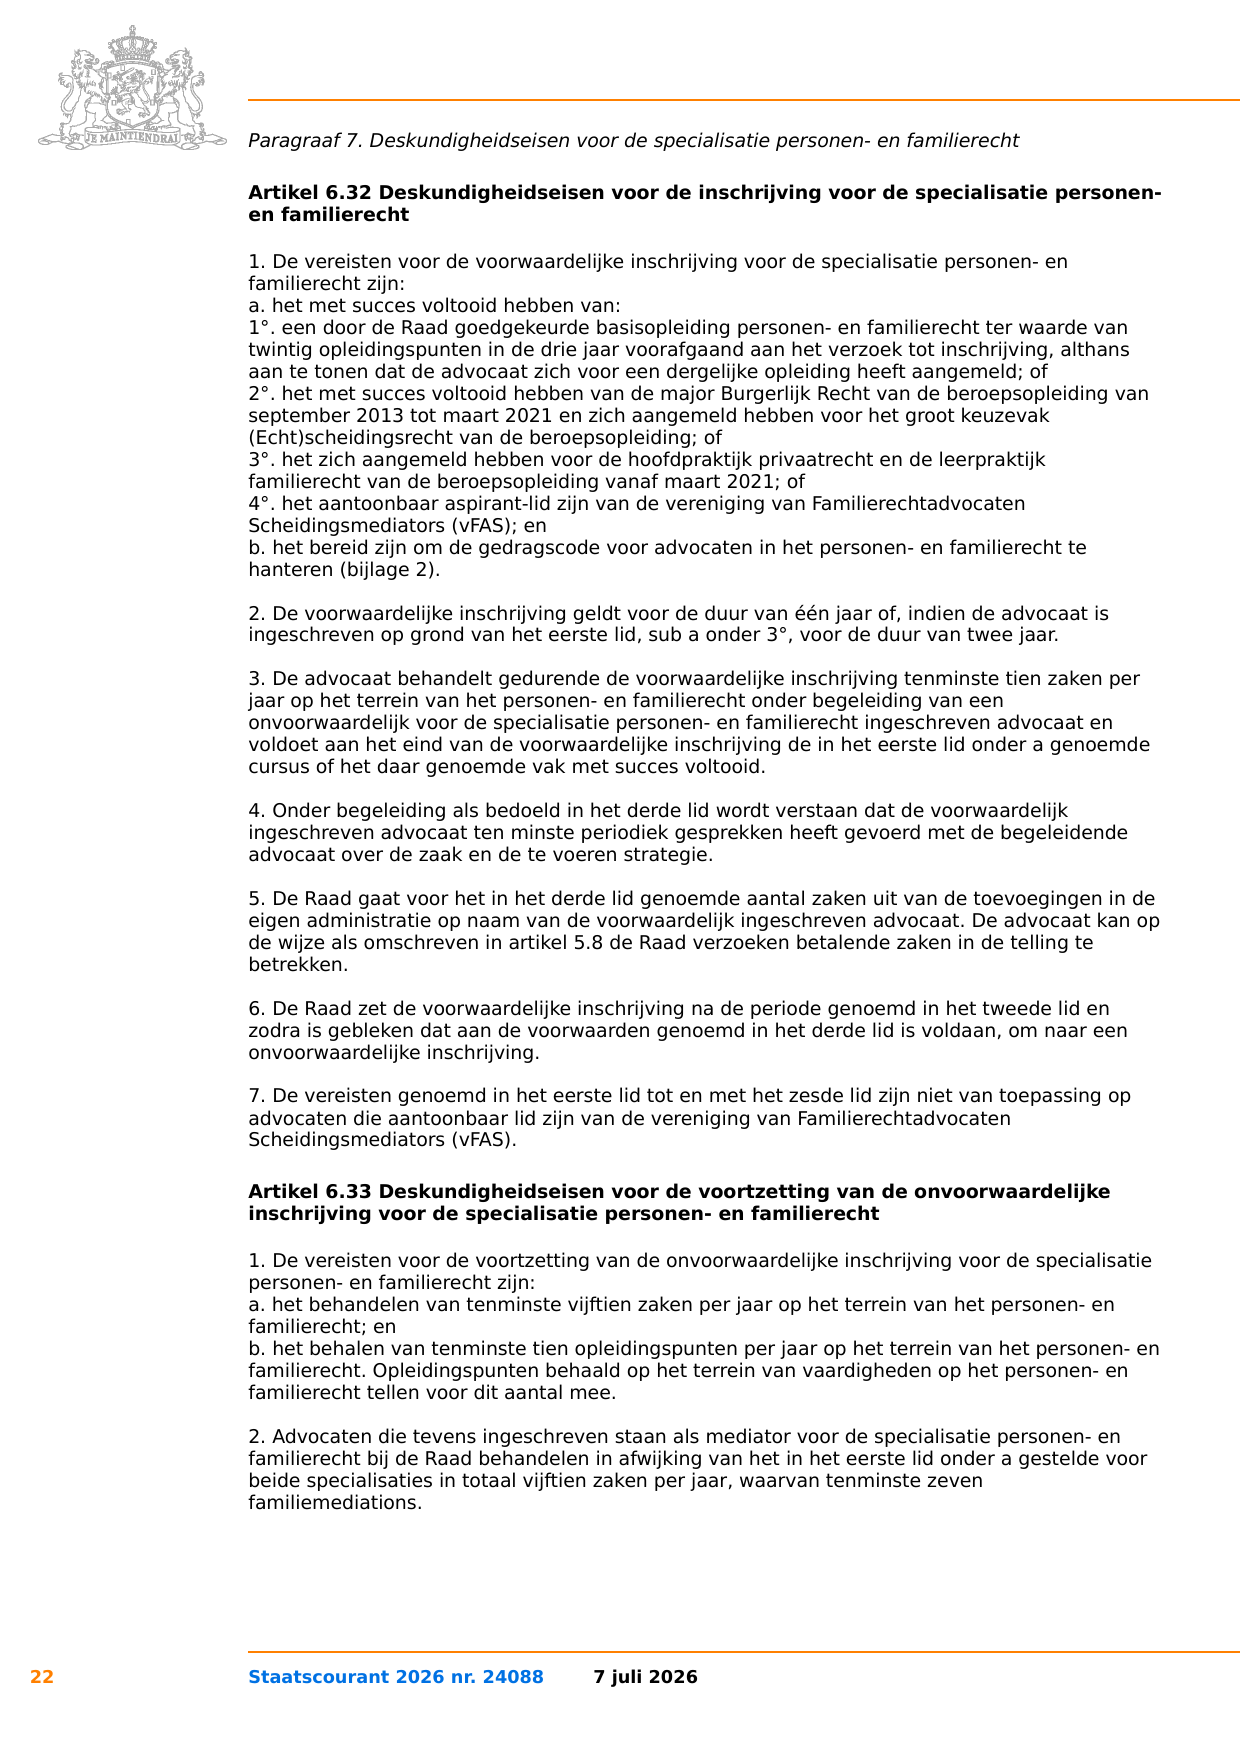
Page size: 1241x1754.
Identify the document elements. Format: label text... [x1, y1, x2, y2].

text 1°. een door de Raad goedgekeurde basisopleiding personen- en familierecht ter waarde van twintig opleidingspunten in de drie jaar voorafgaand aan het verzoek tot inschrijving, althans aan te tonen dat de advocaat zich voor een dergelijke opleiding heeft aangemeld; of [248, 317, 1163, 383]
text 4°. het aantoonbaar aspirant-lid zijn van de vereniging van Familierechtadvocaten Scheidingsmediators (vFAS); en [248, 493, 1163, 537]
text 5. De Raad gaat voor het in het derde lid genoemde aantal zaken uit van de toevoegingen in de eigen administratie op naam van de voorwaardelijk ingeschreven advocaat. De advocaat kan op de wijze als omschreven in artikel 5.8 de Raad verzoeken betalende zaken in de telling te betrekken. [248, 888, 1163, 976]
text b. het behalen van tenminste tien opleidingspunten per jaar op het terrein van het personen- en familierecht. Opleidingspunten behaald op het terrein van vaardigheden op het personen- en familierecht tellen voor dit aantal mee. [248, 1338, 1163, 1404]
text 6. De Raad zet de voorwaardelijke inschrijving na de periode genoemd in het tweede lid en zodra is gebleken dat aan de voorwaarden genoemd in het derde lid is voldaan, om naar een onvoorwaardelijke inschrijving. [248, 998, 1163, 1063]
text 2. De voorwaardelijke inschrijving geldt voor de duur van één jaar of, indien de advocaat is ingeschreven op grond van het eerste lid, sub a onder 3°, voor de duur van twee jaar. [248, 602, 1163, 646]
subtitle Artikel 6.33 Deskundigheidseisen voor de voortzetting van de onvoorwaardelijke inschrijving voor de specialisatie personen- en familierecht [248, 1181, 1163, 1225]
text b. het bereid zijn om de gedragscode voor advocaten in het personen- en familierecht te hanteren (bijlage 2). [248, 537, 1163, 581]
text 2. Advocaten die tevens ingeschreven staan als mediator voor de specialisatie personen- en familierecht bij de Raad behandelen in afwijking van het in het eerste lid onder a gestelde voor beide specialisaties in totaal vijftien zaken per jaar, waarvan tenminste zeven familiemediations. [248, 1426, 1163, 1514]
text a. het met succes voltooid hebben van: [248, 295, 1163, 317]
subtitle Artikel 6.32 Deskundigheidseisen voor de inschrijving voor de specialisatie personen- en familierecht [248, 182, 1163, 226]
text 1. De vereisten voor de voorwaardelijke inschrijving voor de specialisatie personen- en familierecht zijn: [248, 251, 1163, 295]
text 4. Onder begeleiding als bedoeld in het derde lid wordt verstaan dat de voorwaardelijk ingeschreven advocaat ten minste periodiek gesprekken heeft gevoerd met de begeleidende advocaat over de zaak en de te voeren strategie. [248, 800, 1163, 866]
text 3°. het zich aangemeld hebben voor de hoofdpraktijk privaatrecht en de leerpraktijk familierecht van de beroepsopleiding vanaf maart 2021; of [248, 449, 1163, 493]
text 1. De vereisten voor de voortzetting van de onvoorwaardelijke inschrijving voor de specialisatie personen- en familierecht zijn: [248, 1250, 1163, 1294]
subtitle Paragraaf 7. Deskundigheidseisen voor de specialisatie personen- en familierecht [248, 130, 1163, 152]
text 2°. het met succes voltooid hebben van de major Burgerlijk Recht van de beroepsopleiding van september 2013 tot maart 2021 en zich aangemeld hebben voor het groot keuzevak (Echt)scheidingsrecht van de beroepsopleiding; of [248, 383, 1163, 449]
text 7. De vereisten genoemd in het eerste lid tot en met het zesde lid zijn niet van toepassing op advocaten die aantoonbaar lid zijn van de vereniging van Familierechtadvocaten Scheidingsmediators (vFAS). [248, 1085, 1163, 1151]
text 3. De advocaat behandelt gedurende de voorwaardelijke inschrijving tenminste tien zaken per jaar op het terrein van het personen- en familierecht onder begeleiding van een onvoorwaardelijk voor de specialisatie personen- en familierecht ingeschreven advocaat en voldoet aan het eind van de voorwaardelijke inschrijving de in het eerste lid onder a genoemde cursus of het daar genoemde vak met succes voltooid. [248, 668, 1163, 778]
picture [38, 25, 227, 150]
text a. het behandelen van tenminste vijftien zaken per jaar op het terrein van het personen- en familierecht; en [248, 1294, 1163, 1338]
